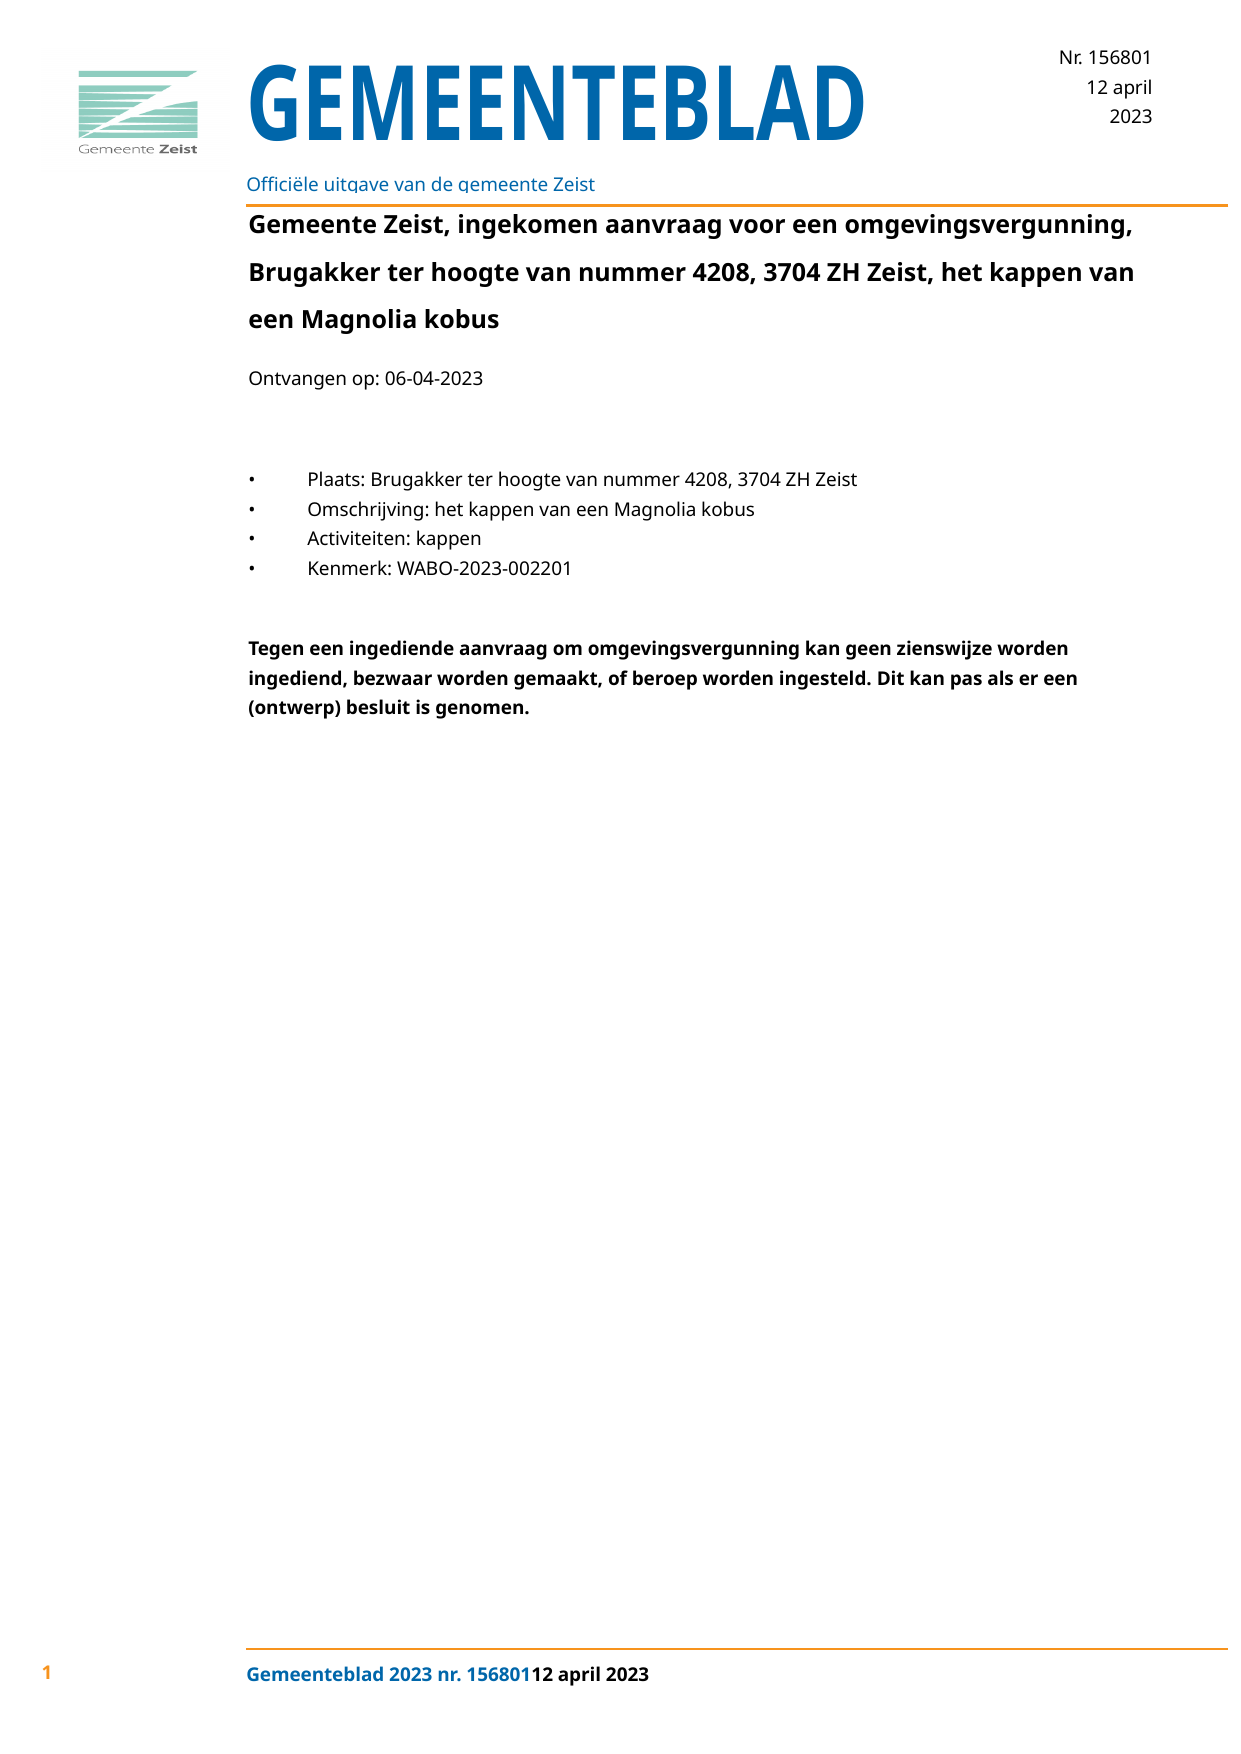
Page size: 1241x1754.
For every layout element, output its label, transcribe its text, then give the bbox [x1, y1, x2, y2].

text Gemeente Zeist, ingekomen aanvraag voor een omgevingsvergunning, Brugakker ter hoogte van nummer 4208, 3704 ZH Zeist, het kappen van een Magnolia kobus [248, 207, 1152, 336]
picture [41, 47, 231, 172]
text Tegen een ingediende aanvraag om omgevingsvergunning kan geen zienswijze worden ingediend, bezwaar worden gemaakt, of beroep worden ingesteld. Dit kan pas als er een (ontwerp) besluit is genomen. [248, 635, 1152, 720]
list Kenmerk: WABO-2023-002201 [248, 555, 1152, 581]
list Activiteiten: kappen [248, 526, 1152, 551]
list Omschrijving: het kappen van een Magnolia kobus [248, 496, 1152, 522]
text Ontvangen op: 06-04-2023 [248, 366, 1152, 391]
list Plaats: Brugakker ter hoogte van nummer 4208, 3704 ZH Zeist [248, 466, 1152, 492]
